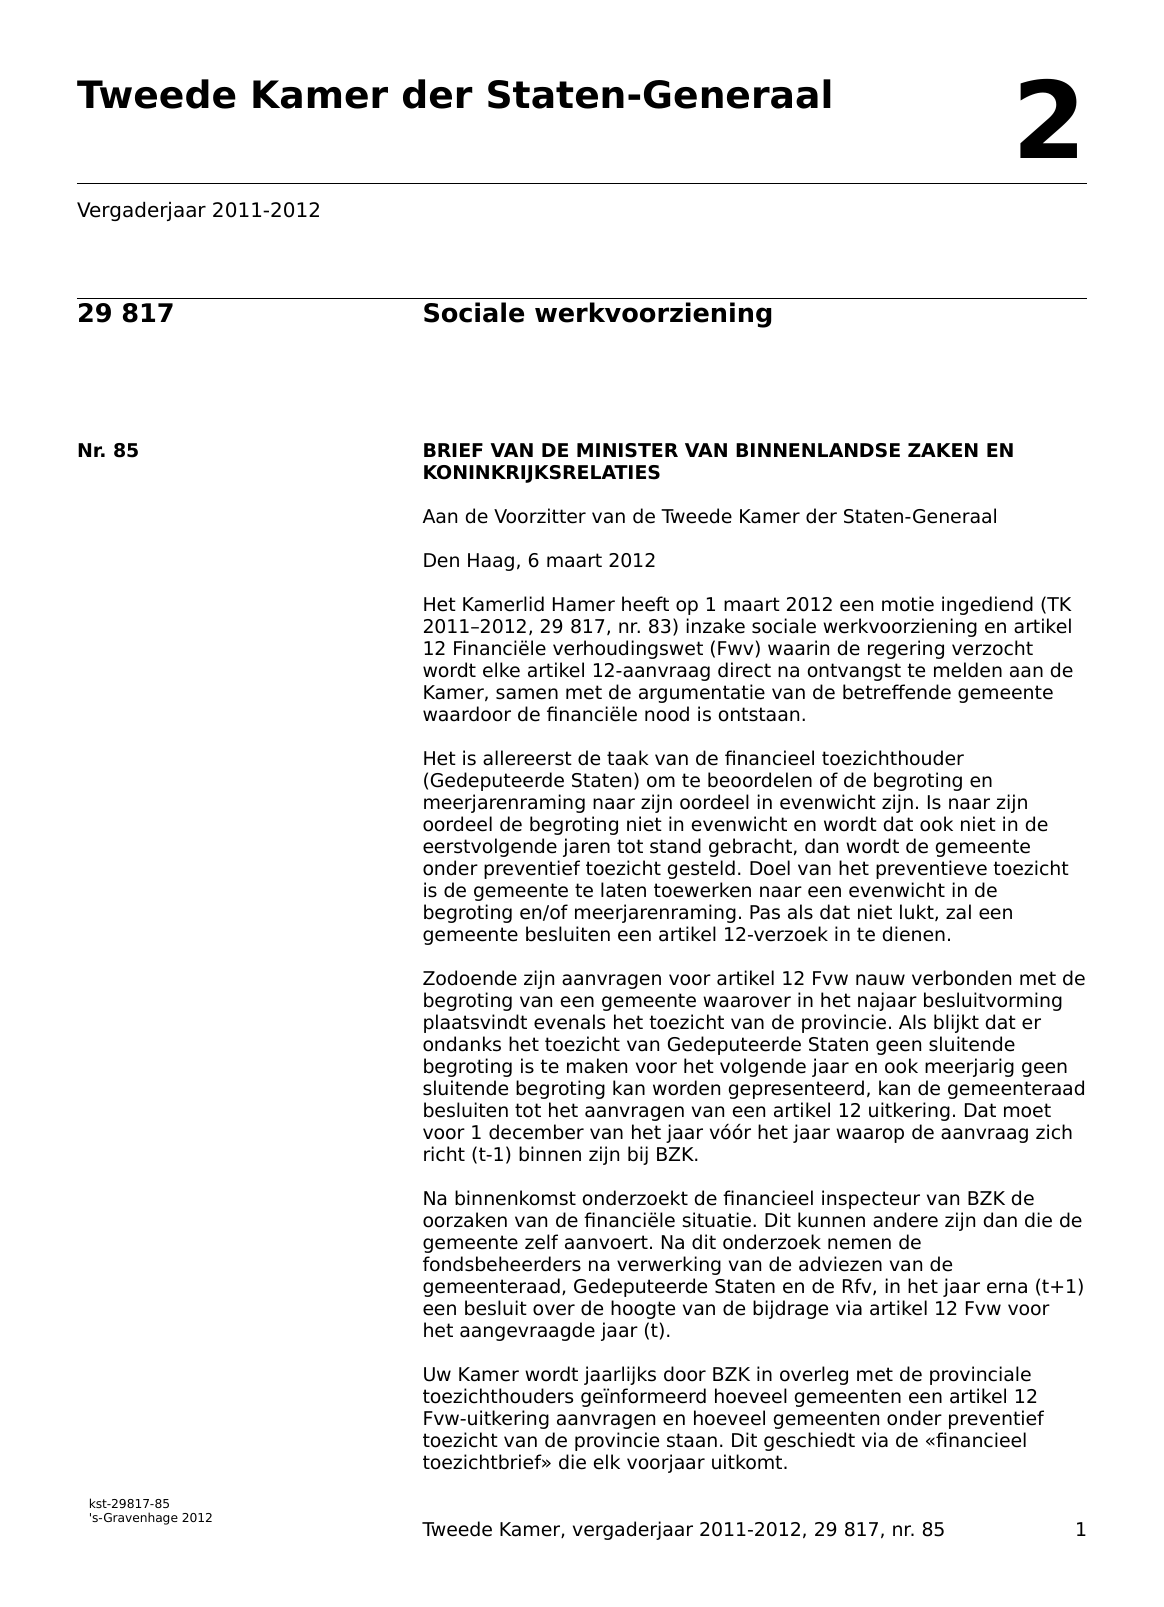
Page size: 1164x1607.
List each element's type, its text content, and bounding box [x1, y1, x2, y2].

text Zodoende zijn aanvragen voor artikel 12 Fvw nauw verbonden met de begroting van een gemeente waarover in het najaar besluitvorming plaatsvindt evenals het toezicht van de provincie. Als blijkt dat er ondanks het toezicht van Gedeputeerde Staten geen sluitende begroting is te maken voor het volgende jaar en ook meerjarig geen sluitende begroting kan worden gepresenteerd, kan de gemeenteraad besluiten tot het aanvragen van een artikel 12 uitkering. Dat moet voor 1 december van het jaar vóór het jaar waarop de aanvraag zich richt (t-1) binnen zijn bij BZK. [422, 968, 1087, 1166]
text Het Kamerlid Hamer heeft op 1 maart 2012 een motie ingediend (TK 2011–2012, 29 817, nr. 83) inzake sociale werkvoorziening en artikel 12 Financiële verhoudingswet (Fwv) waarin de regering verzocht wordt elke artikel 12-aanvraag direct na ontvangst te melden aan de Kamer, samen met de argumentatie van de betreffende gemeente waardoor de financiële nood is ontstaan. [422, 594, 1087, 726]
subtitle Nr. 85 BRIEF VAN DE MINISTER VAN BINNENLANDSE ZAKEN EN KONINKRIJKSRELATIES [77, 440, 1087, 484]
text Aan de Voorzitter van de Tweede Kamer der Staten-Generaal [422, 506, 1087, 528]
text Uw Kamer wordt jaarlijks door BZK in overleg met de provinciale toezichthouders geïnformeerd hoeveel gemeenten een artikel 12 Fvw-uitkering aanvragen en hoeveel gemeenten onder preventief toezicht van de provincie staan. Dit geschiedt via de «financieel toezichtbrief» die elk voorjaar uitkomt. [422, 1364, 1087, 1474]
text kst-29817-85 [88, 1497, 323, 1511]
table_header 2 [886, 59, 1087, 183]
text Het is allereerst de taak van de financieel toezichthouder (Gedeputeerde Staten) om te beoordelen of de begroting en meerjarenraming naar zijn oordeel in evenwicht zijn. Is naar zijn oordeel de begroting niet in evenwicht en wordt dat ook niet in de eerstvolgende jaren tot stand gebracht, dan wordt de gemeente onder preventief toezicht gesteld. Doel van het preventieve toezicht is de gemeente te laten toewerken naar een evenwicht in de begroting en/of meerjarenraming. Pas als dat niet lukt, zal een gemeente besluiten een artikel 12-verzoek in te dienen. [422, 748, 1087, 946]
text 's-Gravenhage 2012 [88, 1511, 323, 1525]
subtitle 29 817 Sociale werkvoorziening [77, 299, 1087, 329]
text Na binnenkomst onderzoekt de financieel inspecteur van BZK de oorzaken van de financiële situatie. Dit kunnen andere zijn dan die de gemeente zelf aanvoert. Na dit onderzoek nemen de fondsbeheerders na verwerking van de adviezen van de gemeenteraad, Gedeputeerde Staten en de Rfv, in het jaar erna (t+1) een besluit over de hoogte van de bijdrage via artikel 12 Fvw voor het aangevraagde jaar (t). [422, 1188, 1087, 1342]
table_cell Vergaderjaar 2011-2012 [77, 184, 1087, 298]
text Den Haag, 6 maart 2012 [422, 550, 1087, 572]
table_header Tweede Kamer der Staten-Generaal [77, 59, 886, 183]
